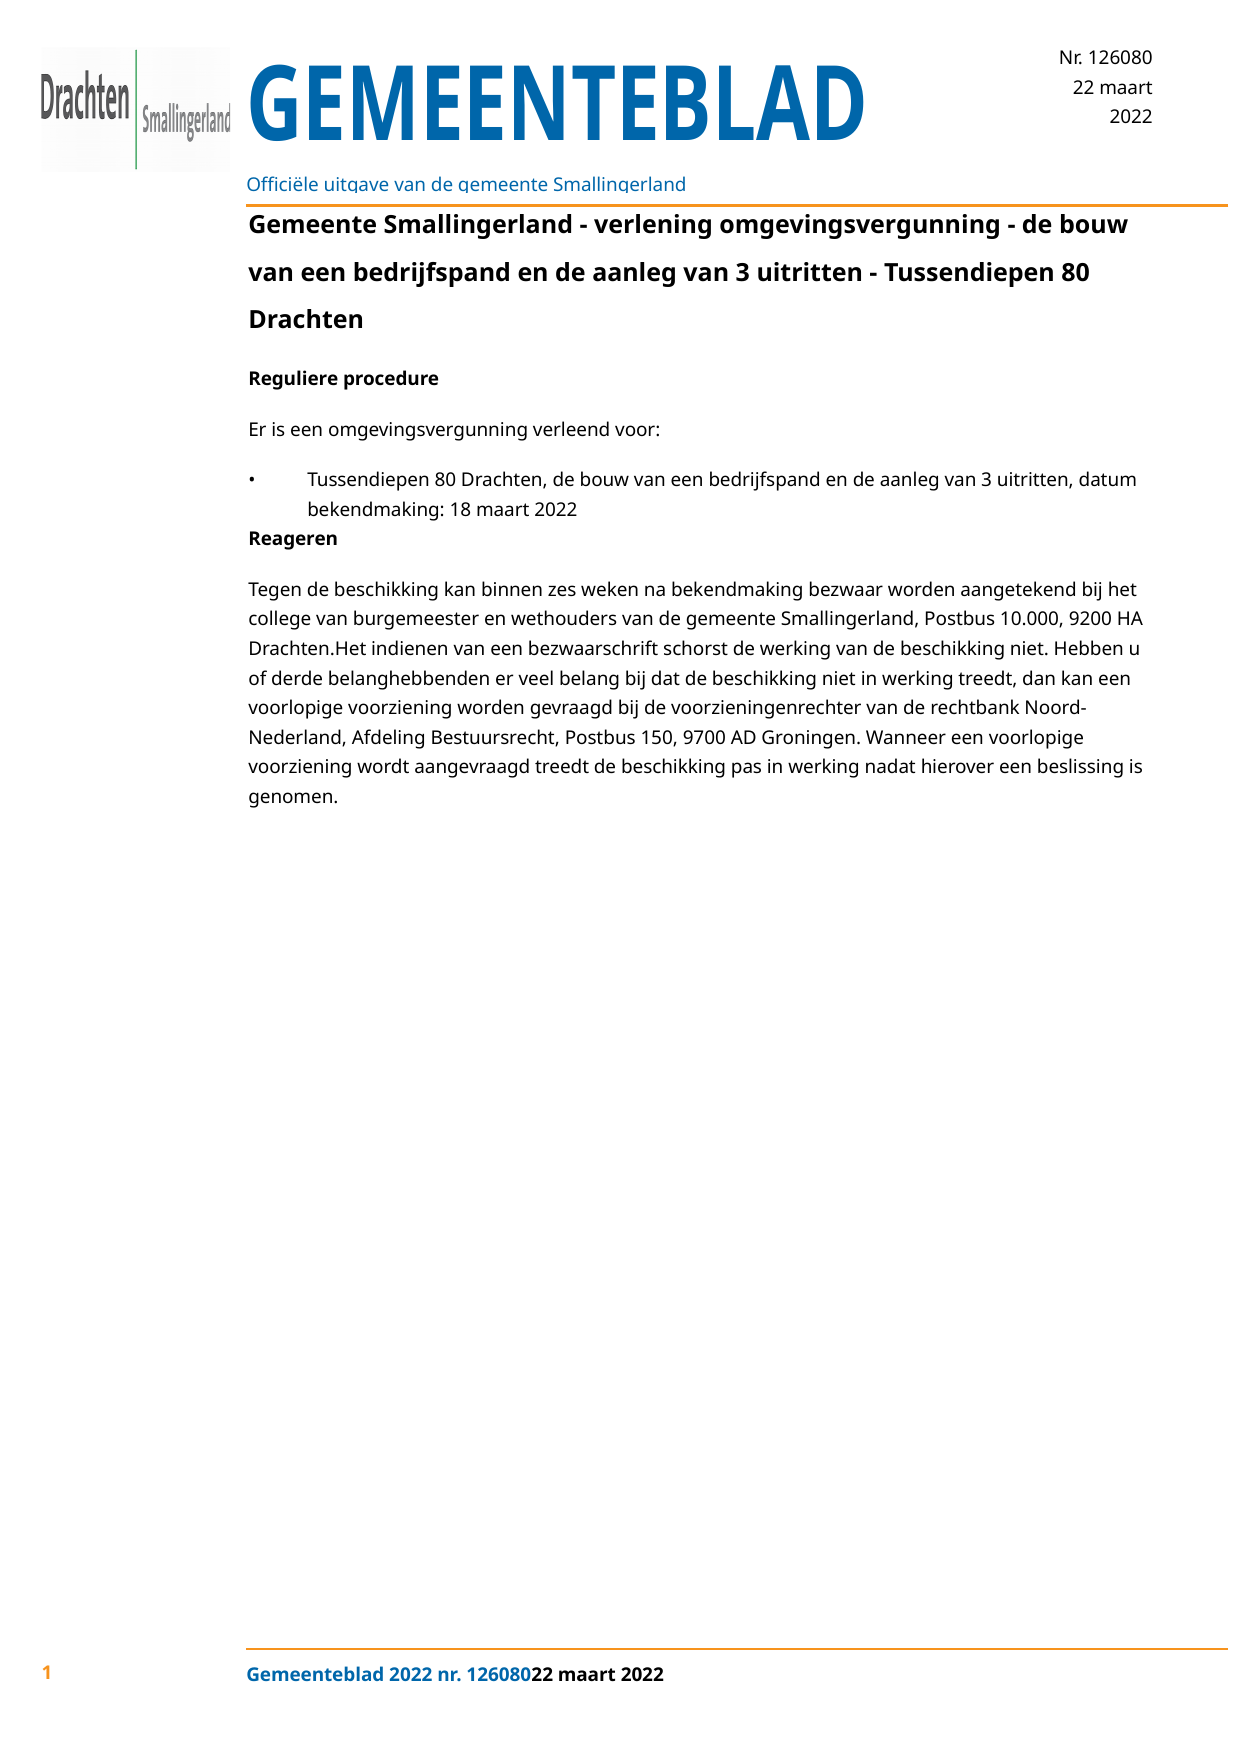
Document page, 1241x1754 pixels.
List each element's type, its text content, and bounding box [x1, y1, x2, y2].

text Reageren [248, 526, 1152, 551]
text Gemeente Smallingerland - verlening omgevingsvergunning - de bouw van een bedrijfspand en de aanleg van 3 uitritten - Tussendiepen 80 Drachten [248, 207, 1152, 336]
picture [41, 47, 231, 172]
text Tegen de beschikking kan binnen zes weken na bekendmaking bezwaar worden aangetekend bij het college van burgemeester en wethouders van de gemeente Smallingerland, Postbus 10.000, 9200 HA Drachten.Het indienen van een bezwaarschrift schorst de werking van de beschikking niet. Hebben u of derde belanghebbenden er veel belang bij dat de beschikking niet in werking treedt, dan kan een voorlopige voorziening worden gevraagd bij de voorzieningenrechter van de rechtbank Noord-Nederland, Afdeling Bestuursrecht, Postbus 150, 9700 AD Groningen. Wanneer een voorlopige voorziening wordt aangevraagd treedt de beschikking pas in werking nadat hierover een beslissing is genomen. [248, 576, 1152, 809]
text Reguliere procedure [248, 366, 1152, 391]
text Er is een omgevingsvergunning verleend voor: [248, 416, 1152, 442]
list Tussendiepen 80 Drachten, de bouw van een bedrijfspand en de aanleg van 3 uitritten, datum bekendmaking: 18 maart 2022 [248, 466, 1152, 522]
